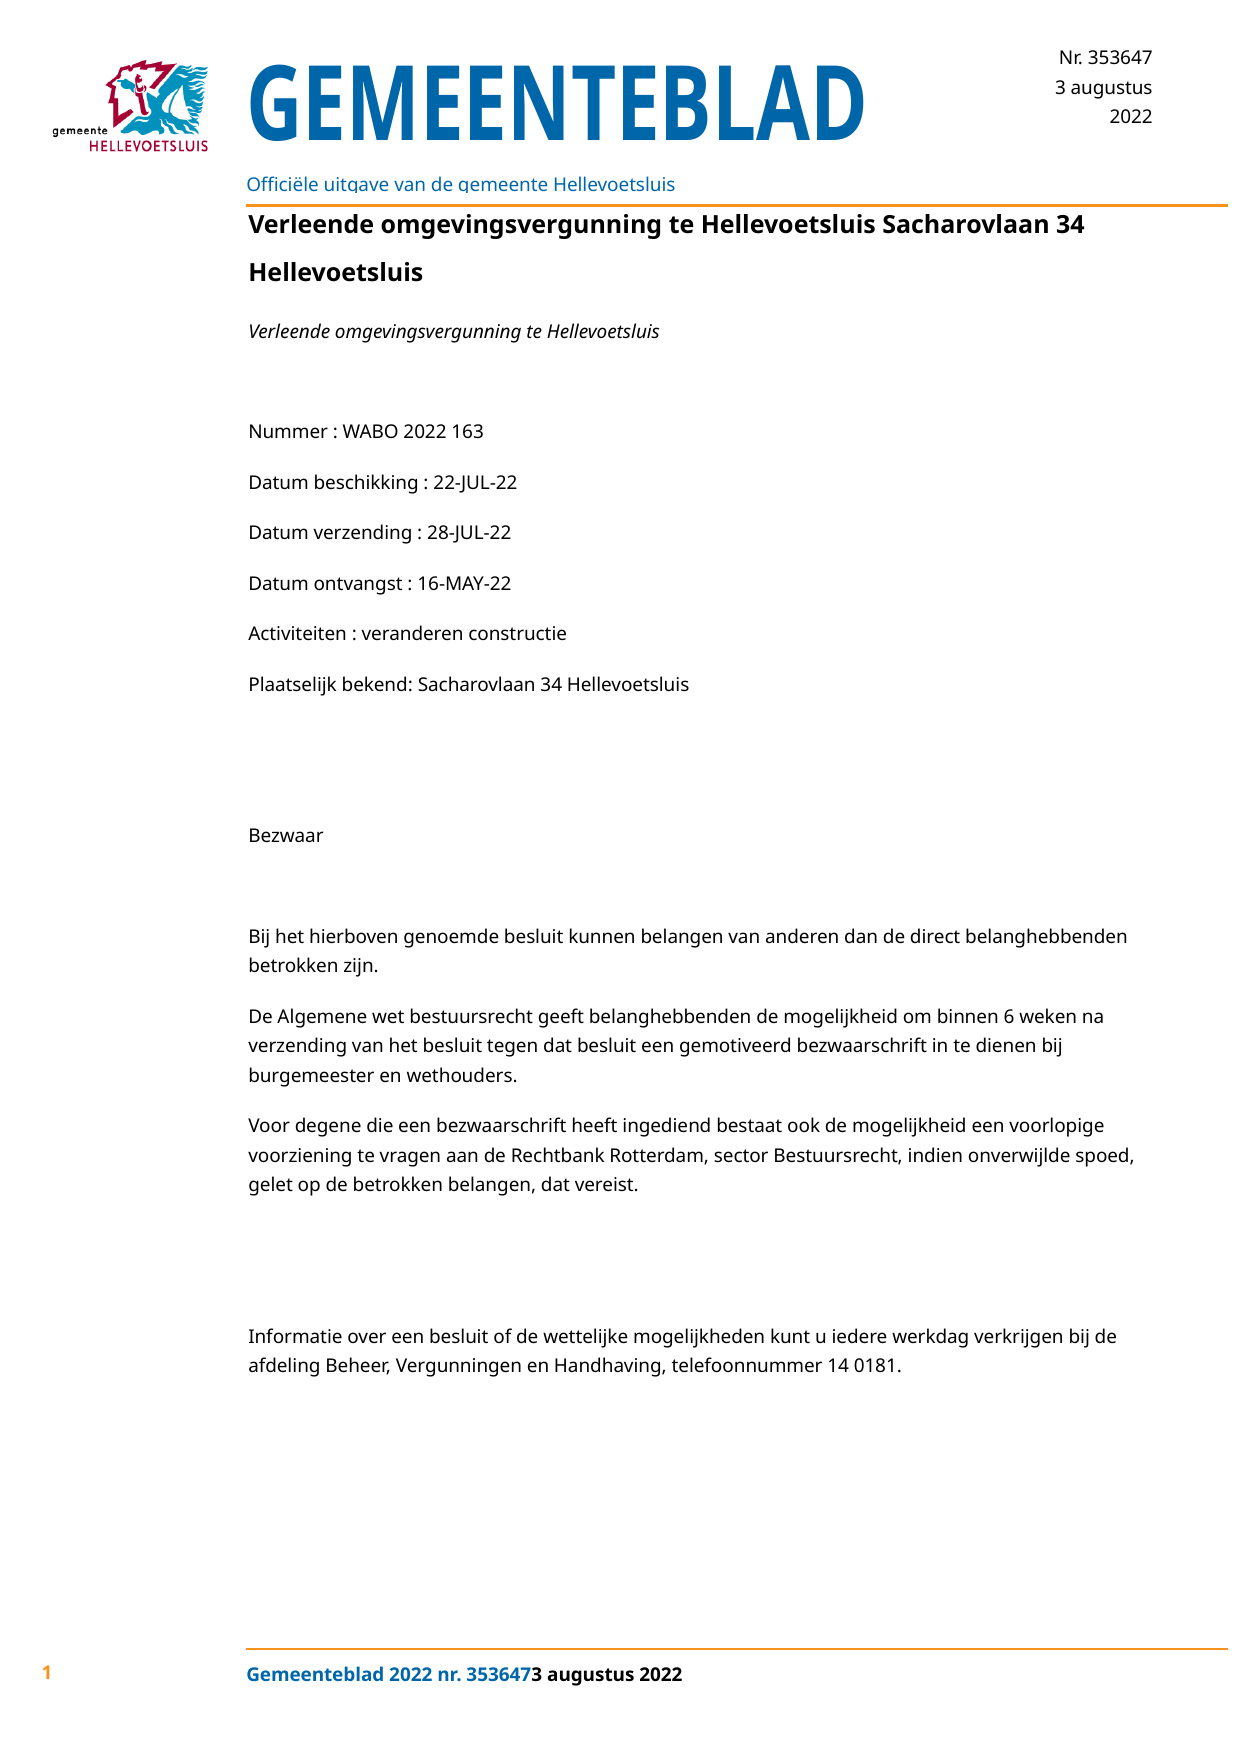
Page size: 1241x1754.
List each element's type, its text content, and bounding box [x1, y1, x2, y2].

text Datum verzending : 28-JUL-22 [248, 519, 1152, 545]
text Activiteiten : veranderen constructie [248, 620, 1152, 646]
text Bezwaar [248, 822, 1152, 848]
text Bij het hierboven genoemde besluit kunnen belangen van anderen dan de direct belanghebbenden betrokken zijn. [248, 923, 1152, 978]
text Verleende omgevingsvergunning te Hellevoetsluis Sacharovlaan 34 Hellevoetsluis [248, 207, 1152, 288]
picture [41, 47, 231, 172]
text Voor degene die een bezwaarschrift heeft ingediend bestaat ook de mogelijkheid een voorlopige voorziening te vragen aan de Rechtbank Rotterdam, sector Bestuursrecht, indien onverwijlde spoed, gelet op de betrokken belangen, dat vereist. [248, 1112, 1152, 1197]
text Datum beschikking : 22-JUL-22 [248, 469, 1152, 495]
text Informatie over een besluit of de wettelijke mogelijkheden kunt u iedere werkdag verkrijgen bij de afdeling Beheer, Vergunningen en Handhaving, telefoonnummer 14 0181. [248, 1323, 1152, 1378]
text Verleende omgevingsvergunning te Hellevoetsluis [248, 318, 1152, 344]
text Datum ontvangst : 16-MAY-22 [248, 570, 1152, 596]
text Plaatselijk bekend: Sacharovlaan 34 Hellevoetsluis [248, 671, 1152, 697]
text Nummer : WABO 2022 163 [248, 419, 1152, 444]
text De Algemene wet bestuursrecht geeft belanghebbenden de mogelijkheid om binnen 6 weken na verzending van het besluit tegen dat besluit een gemotiveerd bezwaarschrift in te dienen bij burgemeester en wethouders. [248, 1003, 1152, 1088]
